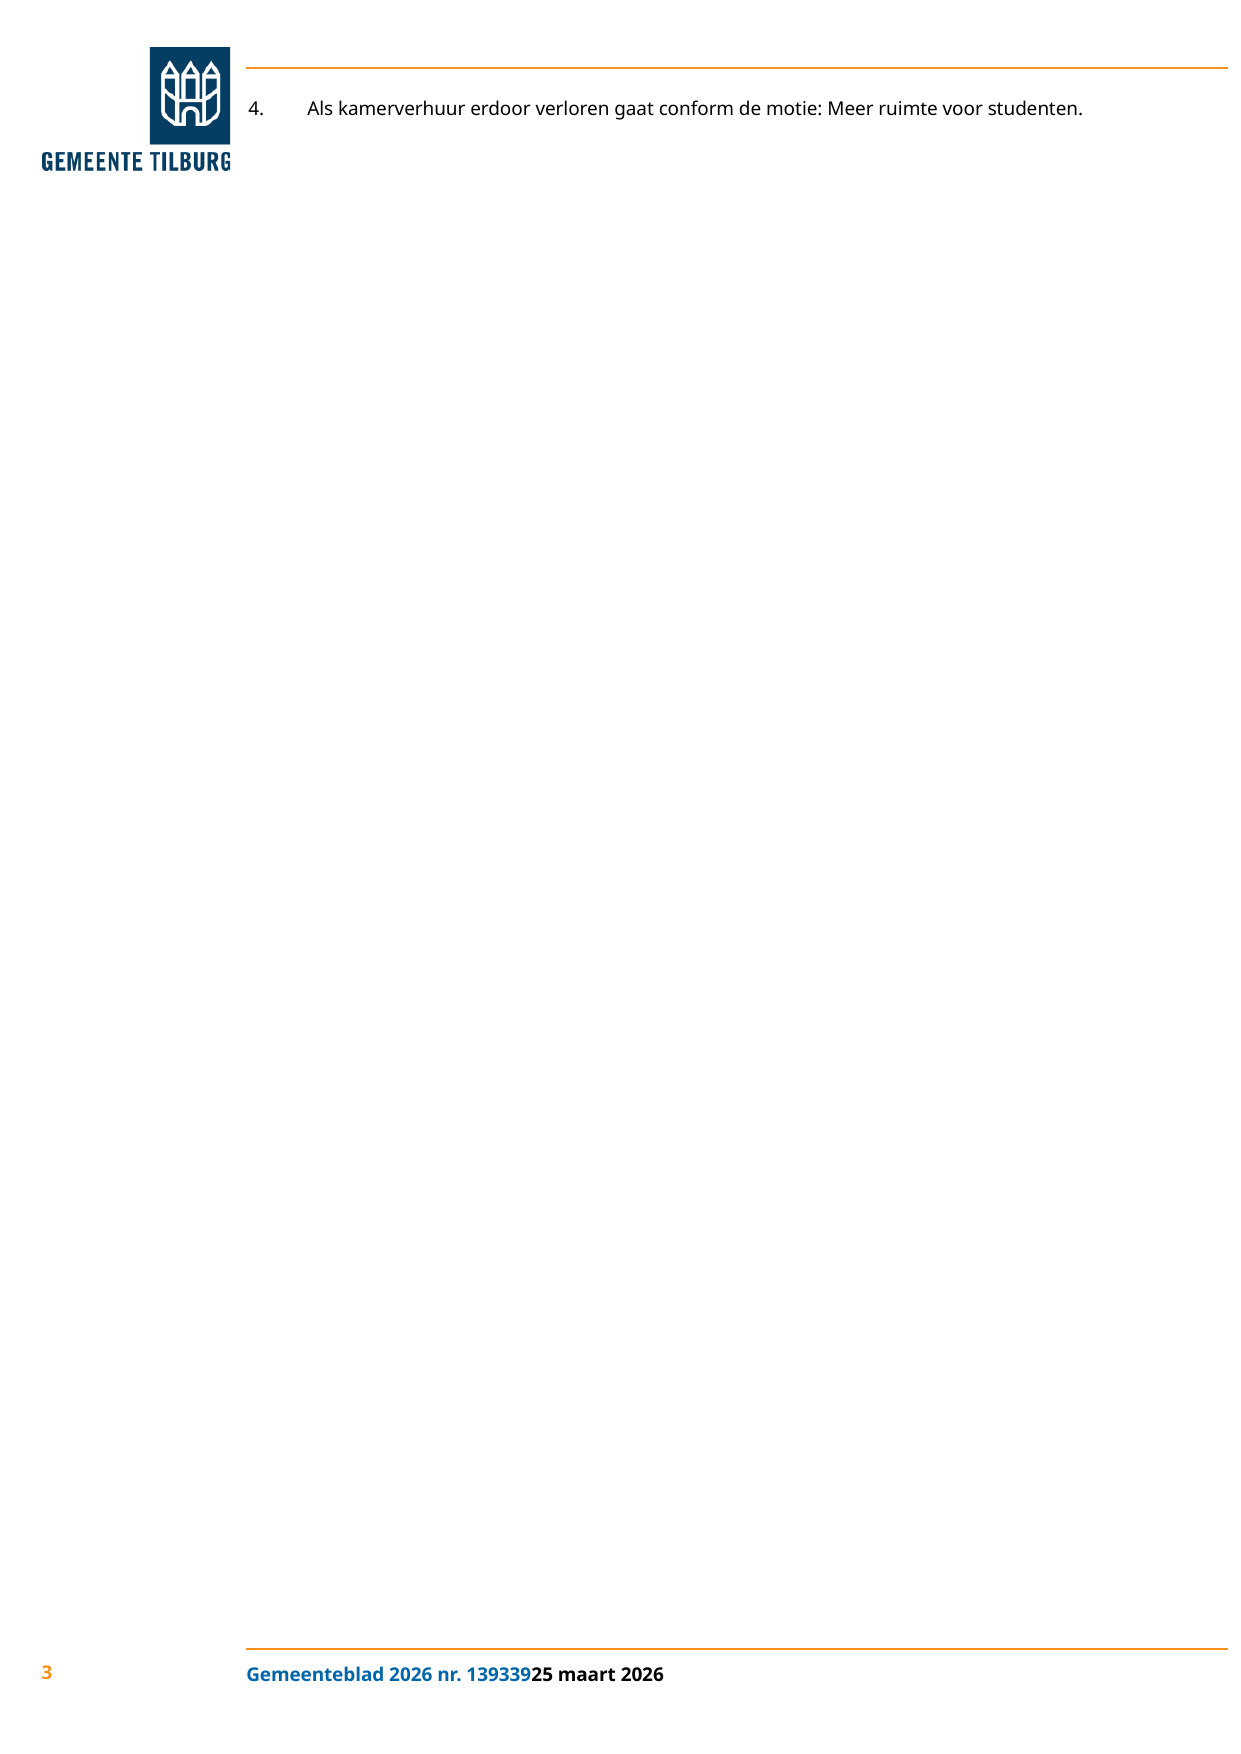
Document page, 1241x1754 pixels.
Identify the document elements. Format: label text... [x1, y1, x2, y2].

list Als kamerverhuur erdoor verloren gaat conform de motie: Meer ruimte voor studenten. [248, 95, 1152, 121]
picture [41, 47, 231, 172]
